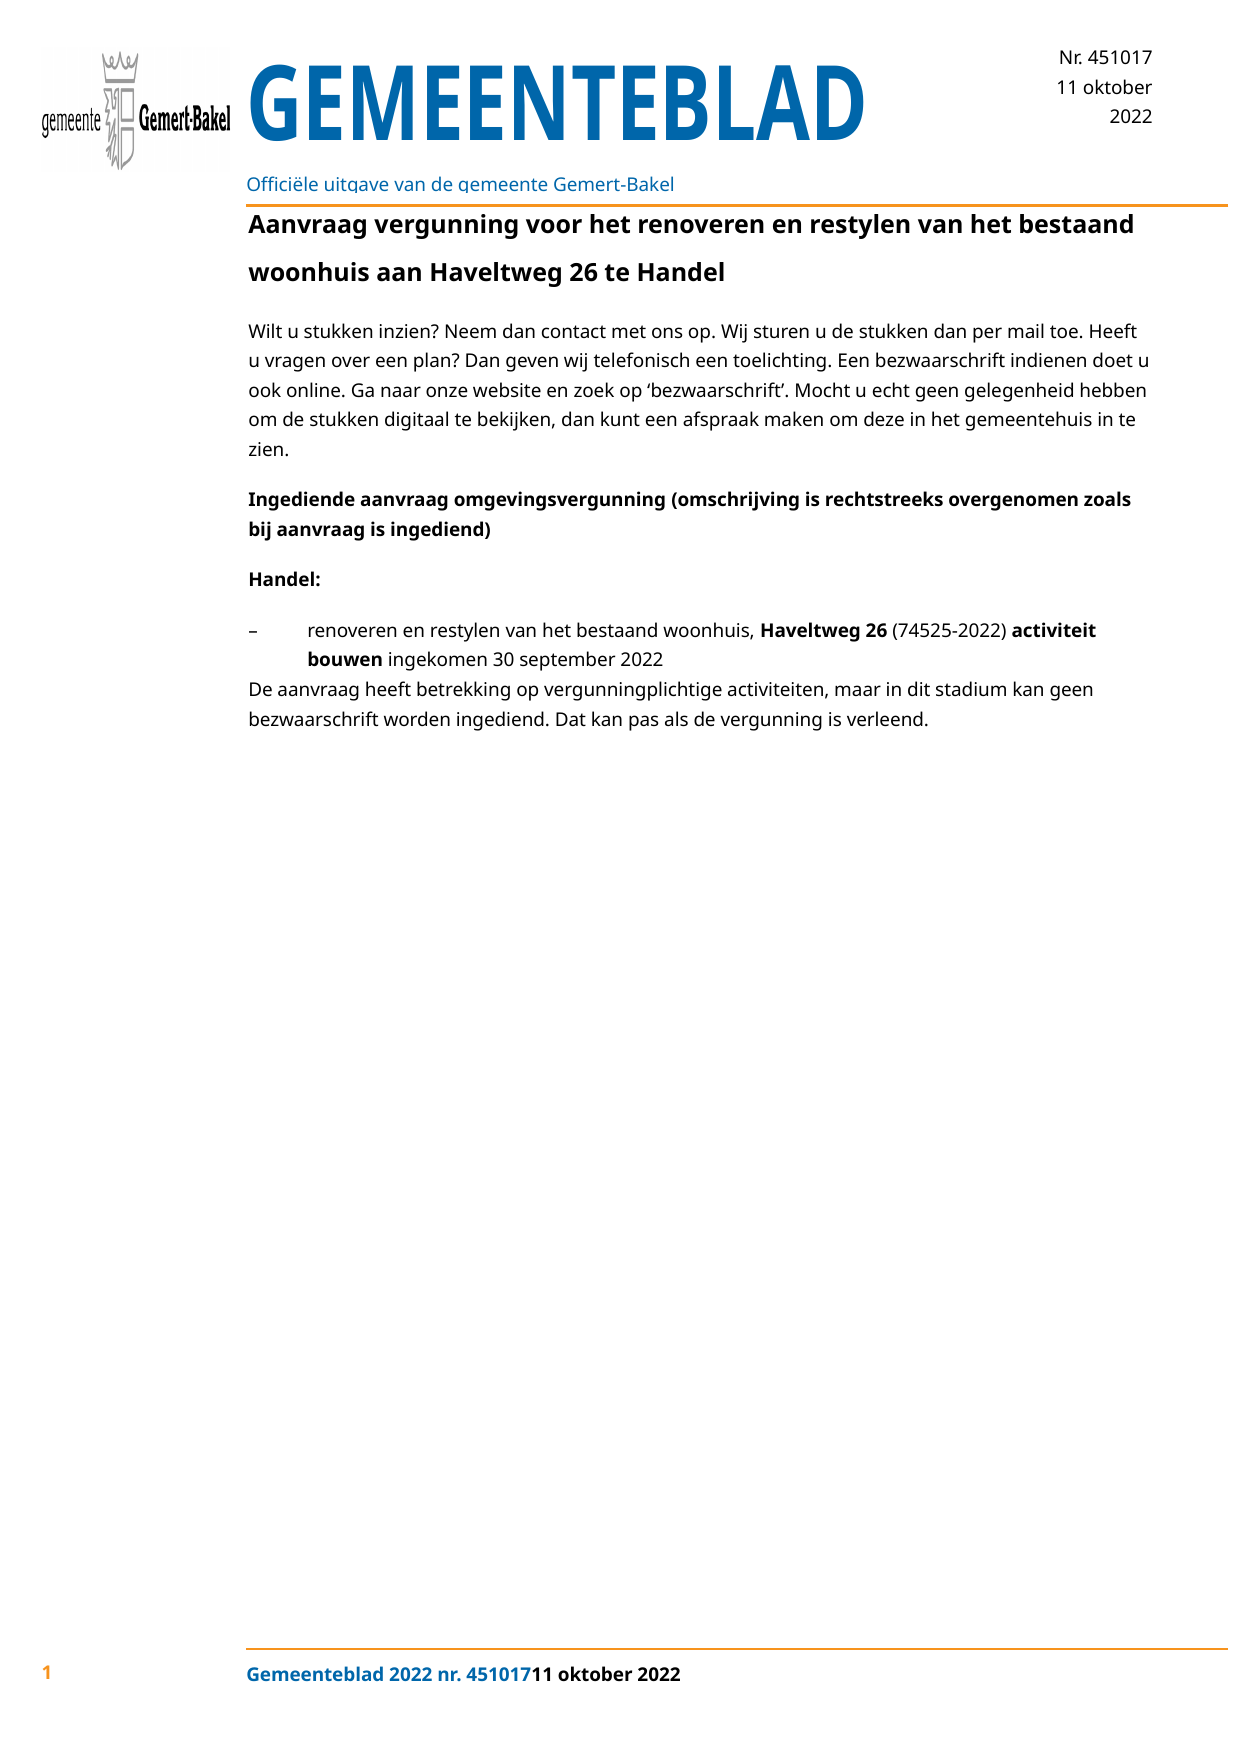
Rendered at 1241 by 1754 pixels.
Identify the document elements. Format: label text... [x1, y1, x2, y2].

text Aanvraag vergunning voor het renoveren en restylen van het bestaand woonhuis aan Haveltweg 26 te Handel [248, 207, 1152, 288]
text Wilt u stukken inzien? Neem dan contact met ons op. Wij sturen u de stukken dan per mail toe. Heeft u vragen over een plan? Dan geven wij telefonisch een toelichting. Een bezwaarschrift indienen doet u ook online. Ga naar onze website en zoek op ‘bezwaarschrift’. Mocht u echt geen gelegenheid hebben om de stukken digitaal te bekijken, dan kunt een afspraak maken om deze in het gemeentehuis in te zien. [248, 318, 1152, 462]
text De aanvraag heeft betrekking op vergunningplichtige activiteiten, maar in dit stadium kan geen bezwaarschrift worden ingediend. Dat kan pas als de vergunning is verleend. [248, 676, 1152, 732]
picture [41, 47, 231, 172]
list renoveren en restylen van het bestaand woonhuis, Haveltweg 26 (74525-2022) activiteit bouwen ingekomen 30 september 2022 [248, 617, 1152, 672]
text Handel: [248, 567, 1152, 592]
text Ingediende aanvraag omgevingsvergunning (omschrijving is rechtstreeks overgenomen zoals bij aanvraag is ingediend) [248, 487, 1152, 542]
